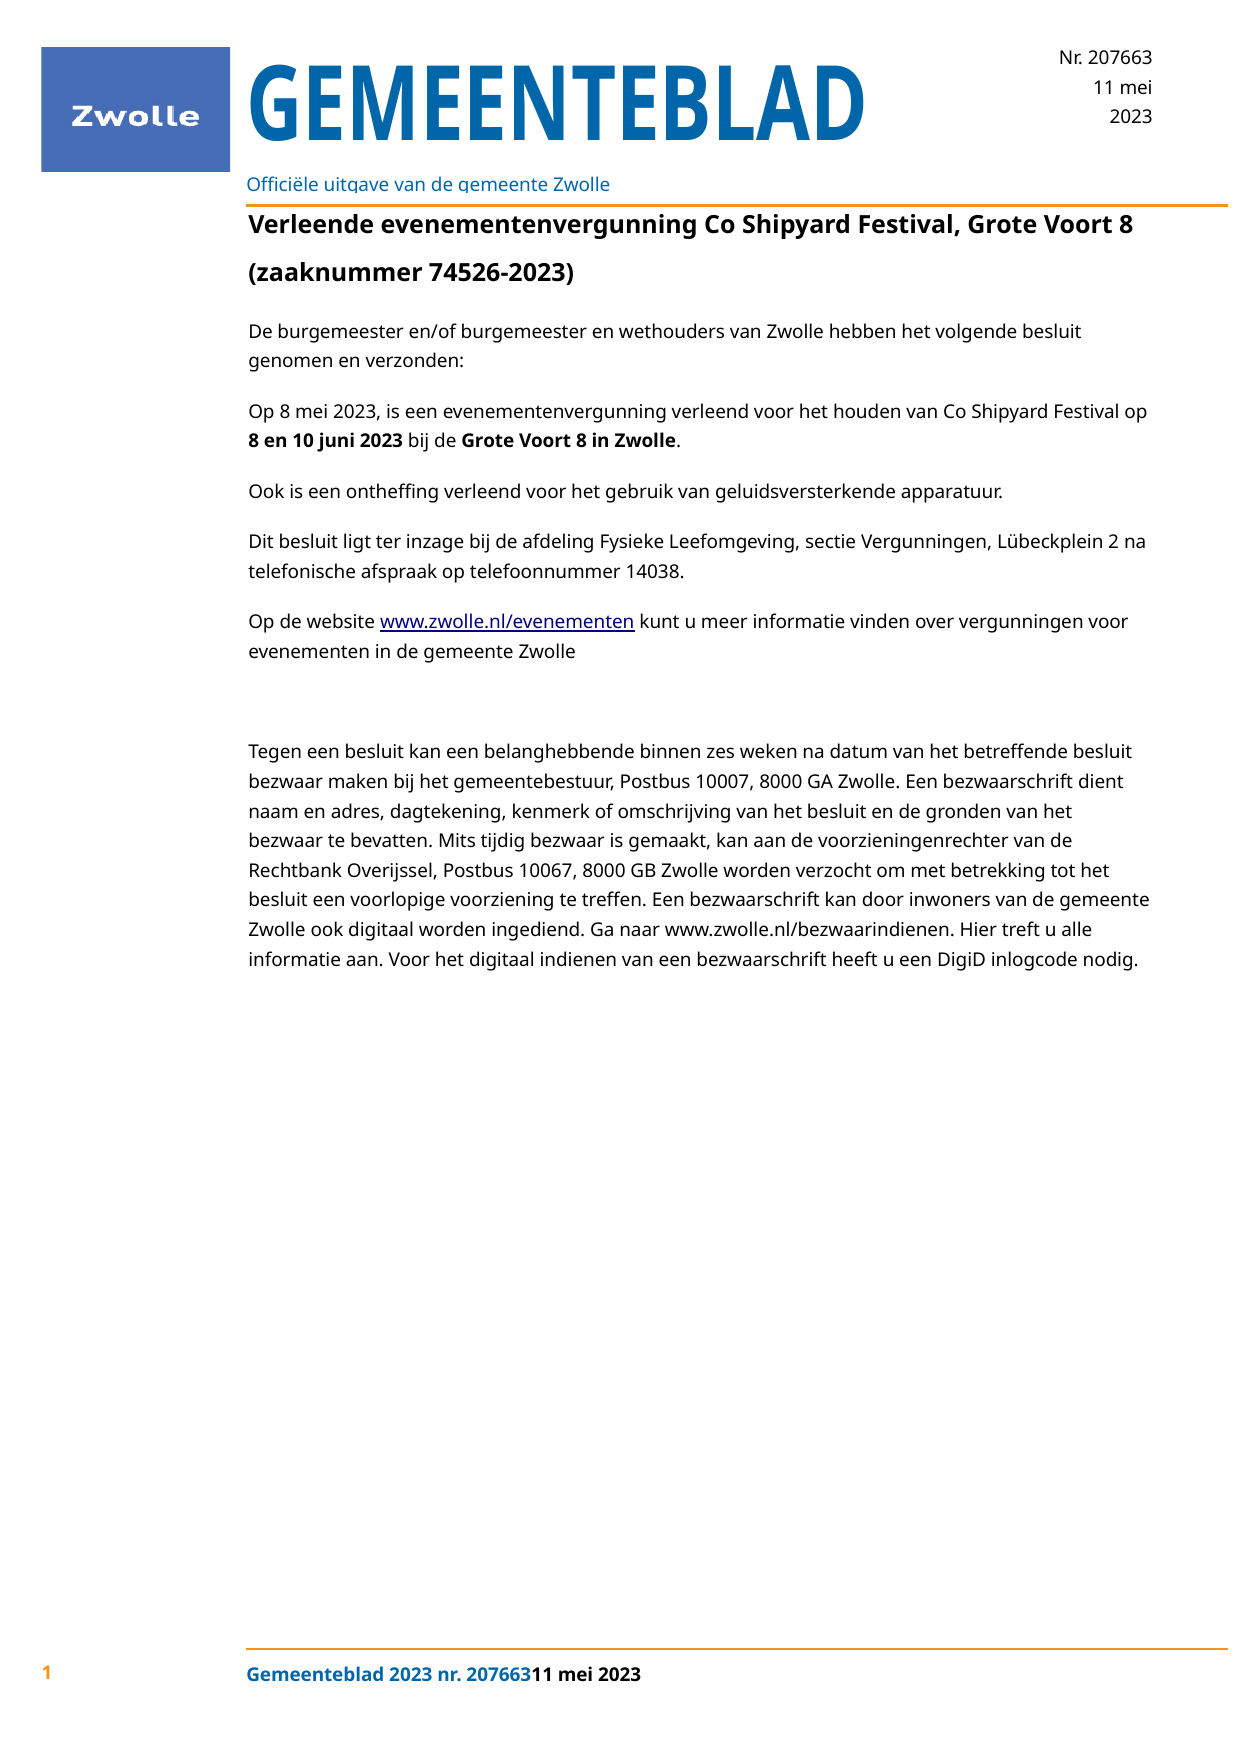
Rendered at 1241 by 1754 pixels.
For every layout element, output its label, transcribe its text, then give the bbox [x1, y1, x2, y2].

text Tegen een besluit kan een belanghebbende binnen zes weken na datum van het betreffende besluit bezwaar maken bij het gemeentebestuur, Postbus 10007, 8000 GA Zwolle. Een bezwaarschrift dient naam en adres, dagtekening, kenmerk of omschrijving van het besluit en de gronden van het bezwaar te bevatten. Mits tijdig bezwaar is gemaakt, kan aan de voorzieningenrechter van de Rechtbank Overijssel, Postbus 10067, 8000 GB Zwolle worden verzocht om met betrekking tot het besluit een voorlopige voorziening te treffen. Een bezwaarschrift kan door inwoners van de gemeente Zwolle ook digitaal worden ingediend. Ga naar www.zwolle.nl/bezwaarindienen. Hier treft u alle informatie aan. Voor het digitaal indienen van een bezwaarschrift heeft u een DigiD inlogcode nodig. [248, 739, 1152, 972]
text Op 8 mei 2023, is een evenementenvergunning verleend voor het houden van Co Shipyard Festival op 8 en 10 juni 2023 bij de Grote Voort 8 in Zwolle. [248, 398, 1152, 453]
picture [41, 47, 231, 172]
text Op de website www.zwolle.nl/evenementen kunt u meer informatie vinden over vergunningen voor evenementen in de gemeente Zwolle [248, 608, 1152, 664]
text Dit besluit ligt ter inzage bij de afdeling Fysieke Leefomgeving, sectie Vergunningen, Lübeckplein 2 na telefonische afspraak op telefoonnummer 14038. [248, 528, 1152, 584]
text De burgemeester en/of burgemeester en wethouders van Zwolle hebben het volgende besluit genomen en verzonden: [248, 318, 1152, 373]
text Ook is een ontheffing verleend voor het gebruik van geluidsversterkende apparatuur. [248, 478, 1152, 504]
text Verleende evenementenvergunning Co Shipyard Festival, Grote Voort 8 (zaaknummer 74526-2023) [248, 207, 1152, 288]
